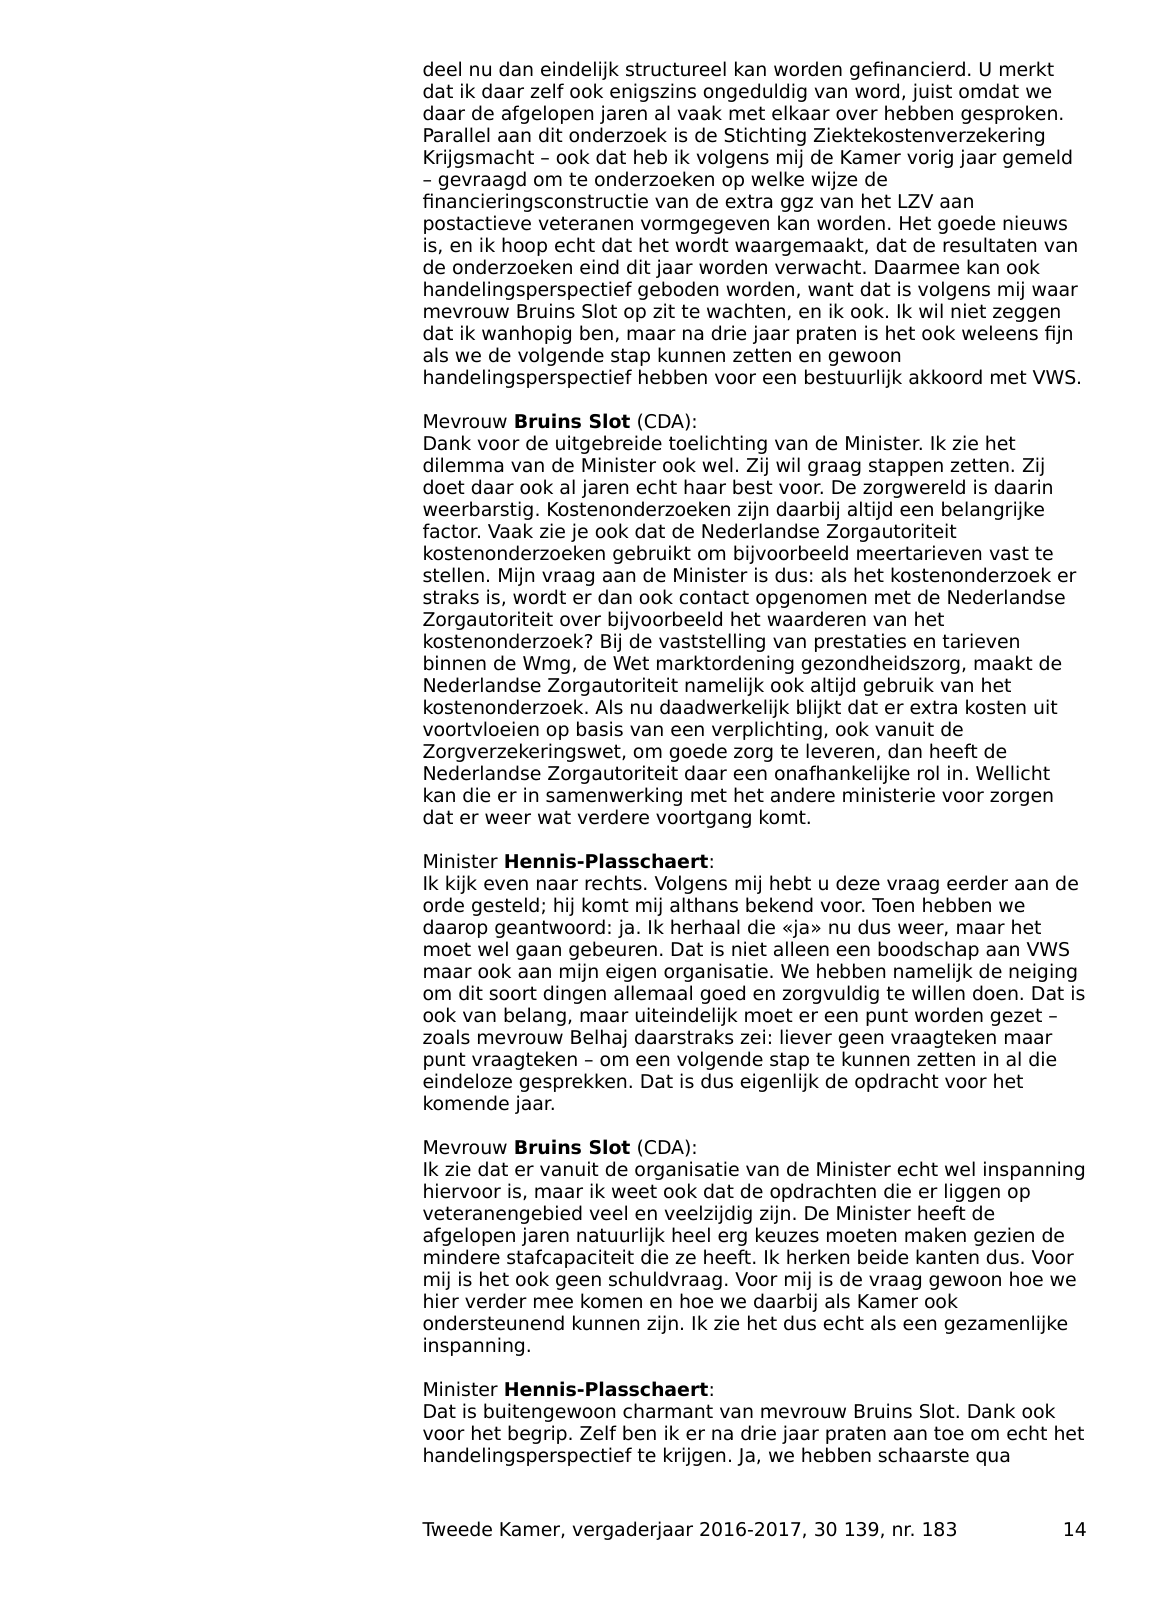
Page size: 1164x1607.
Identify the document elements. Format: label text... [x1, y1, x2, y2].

text Minister Hennis-Plasschaert: [422, 851, 1087, 873]
text Mevrouw Bruins Slot (CDA): [422, 411, 1087, 433]
text Dank voor de uitgebreide toelichting van de Minister. Ik zie het dilemma van de Minister ook wel. Zij wil graag stappen zetten. Zij doet daar ook al jaren echt haar best voor. De zorgwereld is daarin weerbarstig. Kostenonderzoeken zijn daarbij altijd een belangrijke factor. Vaak zie je ook dat de Nederlandse Zorgautoriteit kostenonderzoeken gebruikt om bijvoorbeeld meertarieven vast te stellen. Mijn vraag aan de Minister is dus: als het kostenonderzoek er straks is, wordt er dan ook contact opgenomen met de Nederlandse Zorgautoriteit over bijvoorbeeld het waarderen van het kostenonderzoek? Bij de vaststelling van prestaties en tarieven binnen de Wmg, de Wet marktordening gezondheidszorg, maakt de Nederlandse Zorgautoriteit namelijk ook altijd gebruik van het kostenonderzoek. Als nu daadwerkelijk blijkt dat er extra kosten uit voortvloeien op basis van een verplichting, ook vanuit de Zorgverzekeringswet, om goede zorg te leveren, dan heeft de Nederlandse Zorgautoriteit daar een onafhankelijke rol in. Wellicht kan die er in samenwerking met het andere ministerie voor zorgen dat er weer wat verdere voortgang komt. [422, 433, 1087, 828]
text Parallel aan dit onderzoek is de Stichting Ziektekostenverzekering Krijgsmacht – ook dat heb ik volgens mij de Kamer vorig jaar gemeld – gevraagd om te onderzoeken op welke wijze de financieringsconstructie van de extra ggz van het LZV aan postactieve veteranen vormgegeven kan worden. Het goede nieuws is, en ik hoop echt dat het wordt waargemaakt, dat de resultaten van de onderzoeken eind dit jaar worden verwacht. Daarmee kan ook handelingsperspectief geboden worden, want dat is volgens mij waar mevrouw Bruins Slot op zit te wachten, en ik ook. Ik wil niet zeggen dat ik wanhopig ben, maar na drie jaar praten is het ook weleens fijn als we de volgende stap kunnen zetten en gewoon handelingsperspectief hebben voor een bestuurlijk akkoord met VWS. [422, 125, 1087, 389]
text deel nu dan eindelijk structureel kan worden gefinancierd. U merkt dat ik daar zelf ook enigszins ongeduldig van word, juist omdat we daar de afgelopen jaren al vaak met elkaar over hebben gesproken. [422, 59, 1087, 125]
text Ik zie dat er vanuit de organisatie van de Minister echt wel inspanning hiervoor is, maar ik weet ook dat de opdrachten die er liggen op veteranengebied veel en veelzijdig zijn. De Minister heeft de afgelopen jaren natuurlijk heel erg keuzes moeten maken gezien de mindere stafcapaciteit die ze heeft. Ik herken beide kanten dus. Voor mij is het ook geen schuldvraag. Voor mij is de vraag gewoon hoe we hier verder mee komen en hoe we daarbij als Kamer ook ondersteunend kunnen zijn. Ik zie het dus echt als een gezamenlijke inspanning. [422, 1159, 1087, 1356]
text Ik kijk even naar rechts. Volgens mij hebt u deze vraag eerder aan de orde gesteld; hij komt mij althans bekend voor. Toen hebben we daarop geantwoord: ja. Ik herhaal die «ja» nu dus weer, maar het moet wel gaan gebeuren. Dat is niet alleen een boodschap aan VWS maar ook aan mijn eigen organisatie. We hebben namelijk de neiging om dit soort dingen allemaal goed en zorgvuldig te willen doen. Dat is ook van belang, maar uiteindelijk moet er een punt worden gezet – zoals mevrouw Belhaj daarstraks zei: liever geen vraagteken maar punt vraagteken – om een volgende stap te kunnen zetten in al die eindeloze gesprekken. Dat is dus eigenlijk de opdracht voor het komende jaar. [422, 873, 1087, 1114]
text Minister Hennis-Plasschaert: [422, 1379, 1087, 1401]
text Mevrouw Bruins Slot (CDA): [422, 1137, 1087, 1159]
text Dat is buitengewoon charmant van mevrouw Bruins Slot. Dank ook voor het begrip. Zelf ben ik er na drie jaar praten aan toe om echt het handelingsperspectief te krijgen. Ja, we hebben schaarste qua [422, 1401, 1087, 1467]
